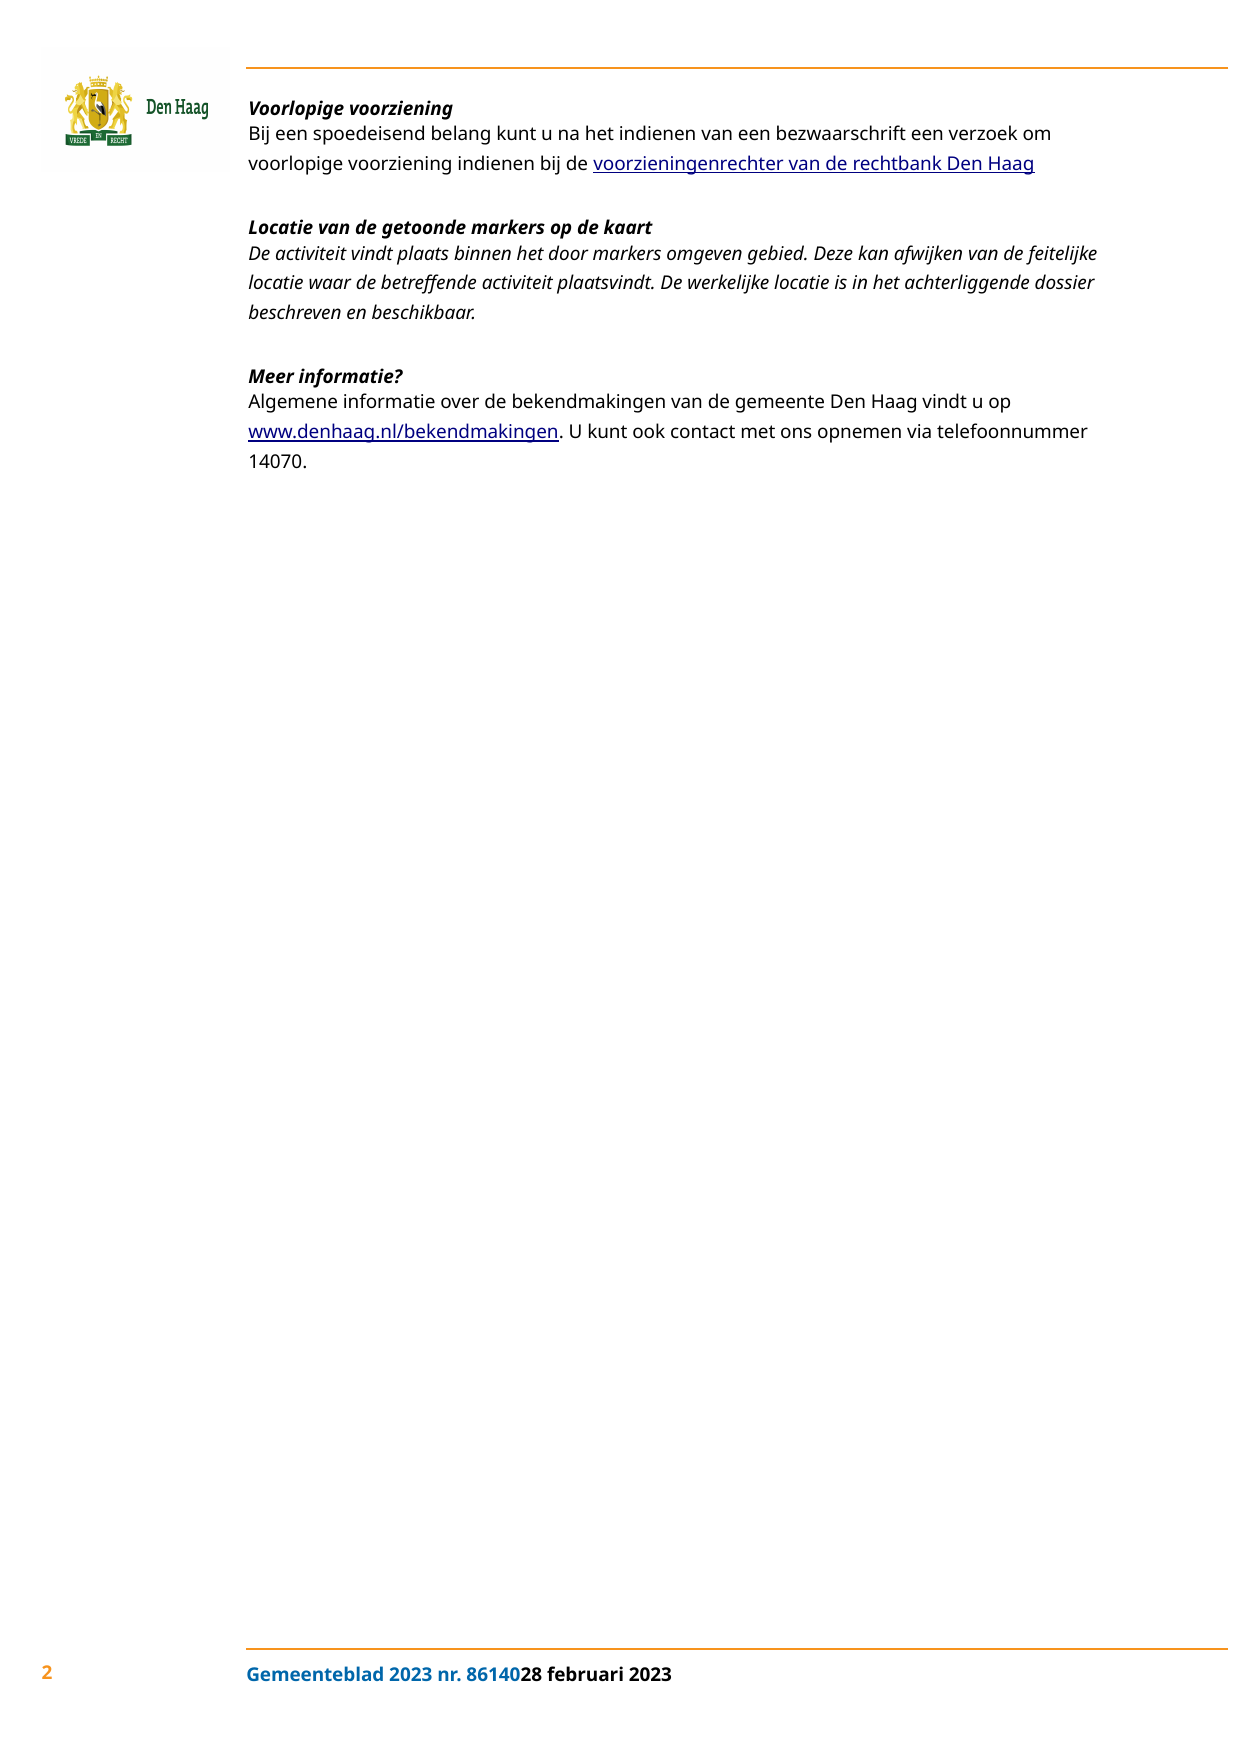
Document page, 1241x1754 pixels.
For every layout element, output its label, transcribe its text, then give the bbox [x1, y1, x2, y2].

text Voorlopige voorziening [248, 95, 1152, 121]
text Meer informatie? [248, 363, 1152, 389]
picture [41, 47, 231, 172]
text Algemene informatie over de bekendmakingen van de gemeente Den Haag vindt u op www.denhaag.nl/bekendmakingen. U kunt ook contact met ons opnemen via telefoonnummer 14070. [248, 389, 1152, 473]
text De activiteit vindt plaats binnen het door markers omgeven gebied. Deze kan afwijken van de feitelijke locatie waar de betreffende activiteit plaatsvindt. De werkelijke locatie is in het achterliggende dossier beschreven en beschikbaar. [248, 240, 1152, 325]
text Bij een spoedeisend belang kunt u na het indienen van een bezwaarschrift een verzoek om voorlopige voorziening indienen bij de voorzieningenrechter van de rechtbank Den Haag [248, 121, 1152, 176]
text Locatie van de getoonde markers op de kaart [248, 214, 1152, 240]
